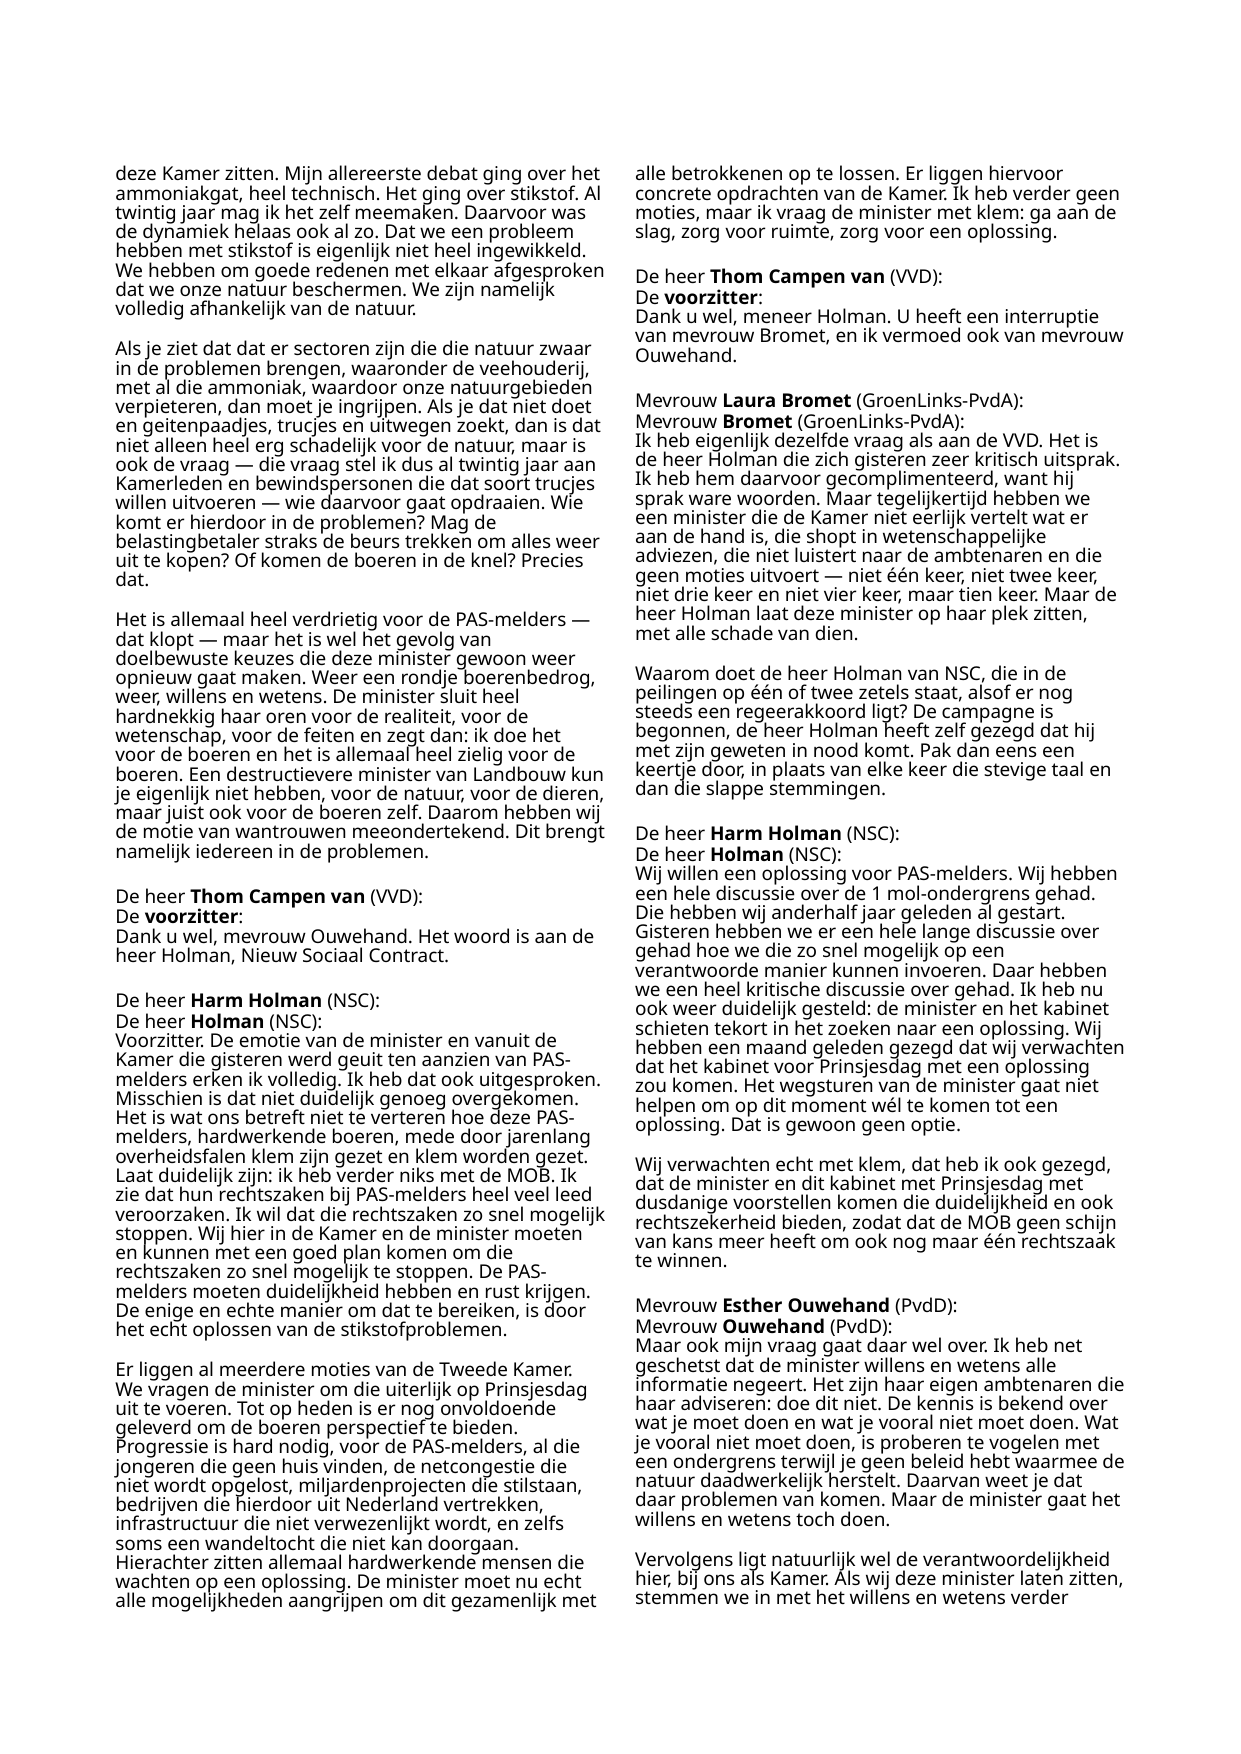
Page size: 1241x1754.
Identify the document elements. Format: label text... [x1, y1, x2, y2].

text Het is allemaal heel verdrietig voor de PAS-melders — dat klopt — maar het is wel het gevolg van doelbewuste keuzes die deze minister gewoon weer opnieuw gaat maken. Weer een rondje boerenbedrog, weer, willens en wetens. De minister sluit heel hardnekkig haar oren voor de realiteit, voor de wetenschap, voor de feiten en zegt dan: ik doe het voor de boeren en het is allemaal heel zielig voor de boeren. Een destructievere minister van Landbouw kun je eigenlijk niet hebben, voor de natuur, voor de dieren, maar juist ook voor de boeren zelf. Daarom hebben wij de motie van wantrouwen meeondertekend. Dit brengt namelijk iedereen in de problemen. [115, 611, 605, 862]
text Wij verwachten echt met klem, dat heb ik ook gezegd, dat de minister en dit kabinet met Prinsjesdag met dusdanige voorstellen komen die duidelijkheid en ook rechtszekerheid bieden, zodat dat de MOB geen schijn van kans meer heeft om ook nog maar één rechtszaak te winnen. [635, 1156, 1125, 1271]
text deze Kamer zitten. Mijn allereerste debat ging over het ammoniakgat, heel technisch. Het ging over stikstof. Al twintig jaar mag ik het zelf meemaken. Daarvoor was de dynamiek helaas ook al zo. Dat we een probleem hebben met stikstof is eigenlijk niet heel ingewikkeld. We hebben om goede redenen met elkaar afgesproken dat we onze natuur beschermen. We zijn namelijk volledig afhankelijk van de natuur. [115, 165, 605, 319]
text Maar ook mijn vraag gaat daar wel over. Ik heb net geschetst dat de minister willens en wetens alle informatie negeert. Het zijn haar eigen ambtenaren die haar adviseren: doe dit niet. De kennis is bekend over wat je moet doen en wat je vooral niet moet doen. Wat je vooral niet moet doen, is proberen te vogelen met een ondergrens terwijl je geen beleid hebt waarmee de natuur daadwerkelijk herstelt. Daarvan weet je dat daar problemen van komen. Maar de minister gaat het willens en wetens toch doen. [635, 1337, 1125, 1530]
text Mevrouw Bromet (GroenLinks-PvdA): [635, 413, 1125, 432]
text De voorzitter: [115, 908, 605, 928]
text De voorzitter: [635, 289, 1125, 308]
text De heer Harm Holman (NSC): [115, 987, 605, 1013]
text Waarom doet de heer Holman van NSC, die in de peilingen op één of twee zetels staat, alsof er nog steeds een regeerakkoord ligt? De campagne is begonnen, de heer Holman heeft zelf gezegd dat hij met zijn geweten in nood komt. Pak dan eens een keertje door, in plaats van elke keer die stevige taal en dan die slappe stemmingen. [635, 664, 1125, 799]
text De heer Harm Holman (NSC): [635, 820, 1125, 846]
text De heer Thom Campen van (VVD): [635, 263, 1125, 289]
text Mevrouw Ouwehand (PvdD): [635, 1318, 1125, 1337]
text Mevrouw Esther Ouwehand (PvdD): [635, 1292, 1125, 1318]
text De heer Thom Campen van (VVD): [115, 883, 605, 908]
text Dank u wel, mevrouw Ouwehand. Het woord is aan de heer Holman, Nieuw Sociaal Contract. [115, 928, 605, 966]
text De heer Holman (NSC): [115, 1013, 605, 1032]
text Wij willen een oplossing voor PAS-melders. Wij hebben een hele discussie over de 1 mol-ondergrens gehad. Die hebben wij anderhalf jaar geleden al gestart. Gisteren hebben we er een hele lange discussie over gehad hoe we die zo snel mogelijk op een verantwoorde manier kunnen invoeren. Daar hebben we een heel kritische discussie over gehad. Ik heb nu ook weer duidelijk gesteld: de minister en het kabinet schieten tekort in het zoeken naar een oplossing. Wij hebben een maand geleden gezegd dat wij verwachten dat het kabinet voor Prinsjesdag met een oplossing zou komen. Het wegsturen van de minister gaat niet helpen om op dit moment wél te komen tot een oplossing. Dat is gewoon geen optie. [635, 865, 1125, 1135]
text Mevrouw Laura Bromet (GroenLinks-PvdA): [635, 387, 1125, 413]
text Als je ziet dat dat er sectoren zijn die die natuur zwaar in de problemen brengen, waaronder de veehouderij, met al die ammoniak, waardoor onze natuurgebieden verpieteren, dan moet je ingrijpen. Als je dat niet doet en geitenpaadjes, trucjes en uitwegen zoekt, dan is dat niet alleen heel erg schadelijk voor de natuur, maar is ook de vraag — die vraag stel ik dus al twintig jaar aan Kamerleden en bewindspersonen die dat soort trucjes willen uitvoeren — wie daarvoor gaat opdraaien. Wie komt er hierdoor in de problemen? Mag de belastingbetaler straks de beurs trekken om alles weer uit te kopen? Of komen de boeren in de knel? Precies dat. [115, 340, 605, 591]
text De heer Holman (NSC): [635, 846, 1125, 865]
text Vervolgens ligt natuurlijk wel de verantwoordelijkheid hier, bij ons als Kamer. Als wij deze minister laten zitten, stemmen we in met het willens en wetens verder [635, 1551, 1125, 1608]
text Er liggen al meerdere moties van de Tweede Kamer. We vragen de minister om die uiterlijk op Prinsjesdag uit te voeren. Tot op heden is er nog onvoldoende geleverd om de boeren perspectief te bieden. Progressie is hard nodig, voor de PAS-melders, al die jongeren die geen huis vinden, de netcongestie die niet wordt opgelost, miljardenprojecten die stilstaan, bedrijven die hierdoor uit Nederland vertrekken, infrastructuur die niet verwezenlijkt wordt, en zelfs soms een wandeltocht die niet kan doorgaan. Hierachter zitten allemaal hardwerkende mensen die wachten op een oplossing. De minister moet nu echt alle mogelijkheden aangrijpen om dit gezamenlijk met [115, 1361, 605, 1612]
text Voorzitter. De emotie van de minister en vanuit de Kamer die gisteren werd geuit ten aanzien van PAS-melders erken ik volledig. Ik heb dat ook uitgesproken. Misschien is dat niet duidelijk genoeg overgekomen. Het is wat ons betreft niet te verteren hoe deze PAS-melders, hardwerkende boeren, mede door jarenlang overheidsfalen klem zijn gezet en klem worden gezet. Laat duidelijk zijn: ik heb verder niks met de MOB. Ik zie dat hun rechtszaken bij PAS-melders heel veel leed veroorzaken. Ik wil dat die rechtszaken zo snel mogelijk stoppen. Wij hier in de Kamer en de minister moeten en kunnen met een goed plan komen om die rechtszaken zo snel mogelijk te stoppen. De PAS-melders moeten duidelijkheid hebben en rust krijgen. De enige en echte manier om dat te bereiken, is door het echt oplossen van de stikstofproblemen. [115, 1032, 605, 1341]
text Dank u wel, meneer Holman. U heeft een interruptie van mevrouw Bromet, en ik vermoed ook van mevrouw Ouwehand. [635, 308, 1125, 366]
text alle betrokkenen op te lossen. Er liggen hiervoor concrete opdrachten van de Kamer. Ik heb verder geen moties, maar ik vraag de minister met klem: ga aan de slag, zorg voor ruimte, zorg voor een oplossing. [635, 165, 1125, 242]
text Ik heb eigenlijk dezelfde vraag als aan de VVD. Het is de heer Holman die zich gisteren zeer kritisch uitsprak. Ik heb hem daarvoor gecomplimenteerd, want hij sprak ware woorden. Maar tegelijkertijd hebben we een minister die de Kamer niet eerlijk vertelt wat er aan de hand is, die shopt in wetenschappelijke adviezen, die niet luistert naar de ambtenaren en die geen moties uitvoert — niet één keer, niet twee keer, niet drie keer en niet vier keer, maar tien keer. Maar de heer Holman laat deze minister op haar plek zitten, met alle schade van dien. [635, 432, 1125, 644]
